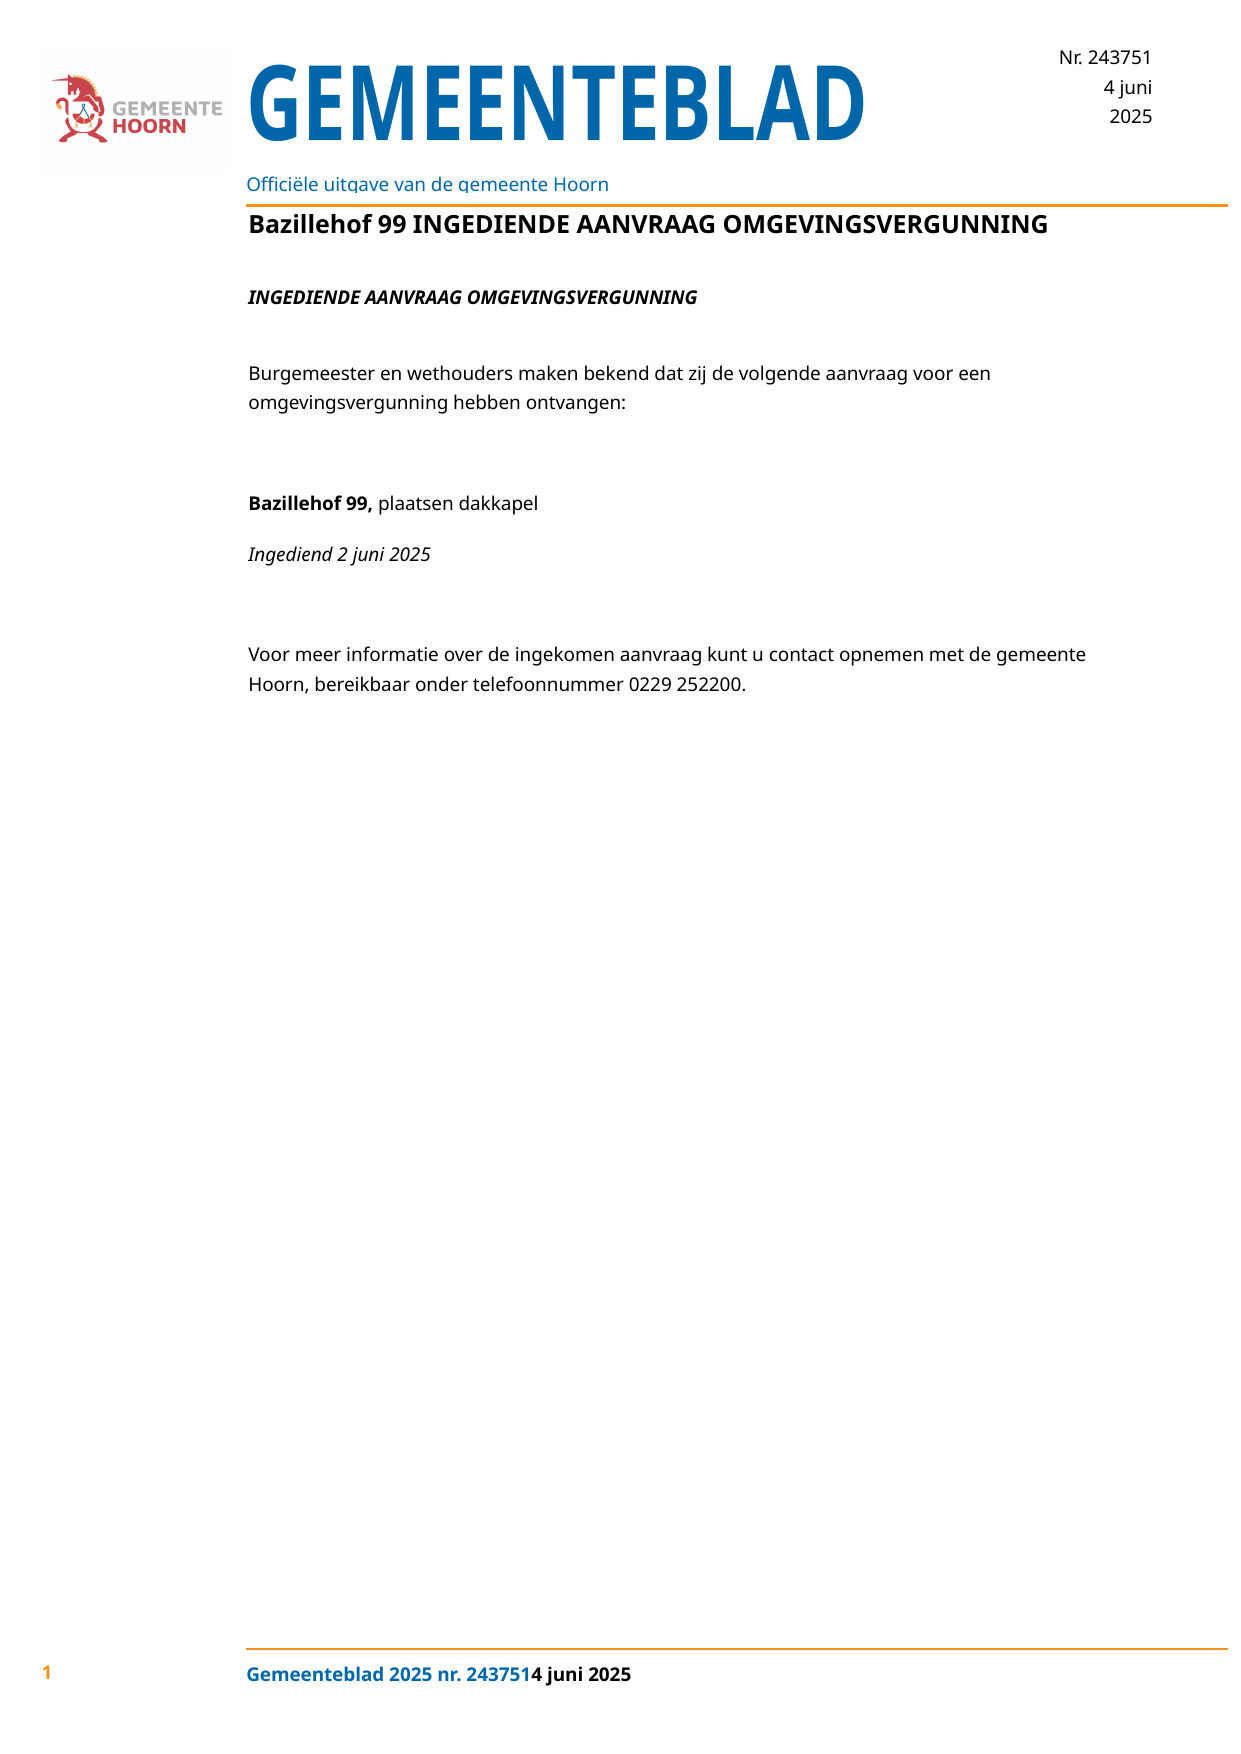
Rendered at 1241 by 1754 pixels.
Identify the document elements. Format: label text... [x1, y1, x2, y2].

text Burgemeester en wethouders maken bekend dat zij de volgende aanvraag voor een omgevingsvergunning hebben ontvangen: [248, 360, 1152, 415]
picture [41, 47, 231, 172]
text Bazillehof 99 INGEDIENDE AANVRAAG OMGEVINGSVERGUNNING [248, 207, 1152, 241]
text Ingediend 2 juni 2025 [248, 541, 1152, 567]
text INGEDIENDE AANVRAAG OMGEVINGSVERGUNNING [248, 284, 1152, 309]
text Voor meer informatie over de ingekomen aanvraag kunt u contact opnemen met de gemeente Hoorn, bereikbaar onder telefoonnummer 0229 252200. [248, 642, 1152, 697]
text Bazillehof 99, plaatsen dakkapel [248, 490, 1152, 516]
